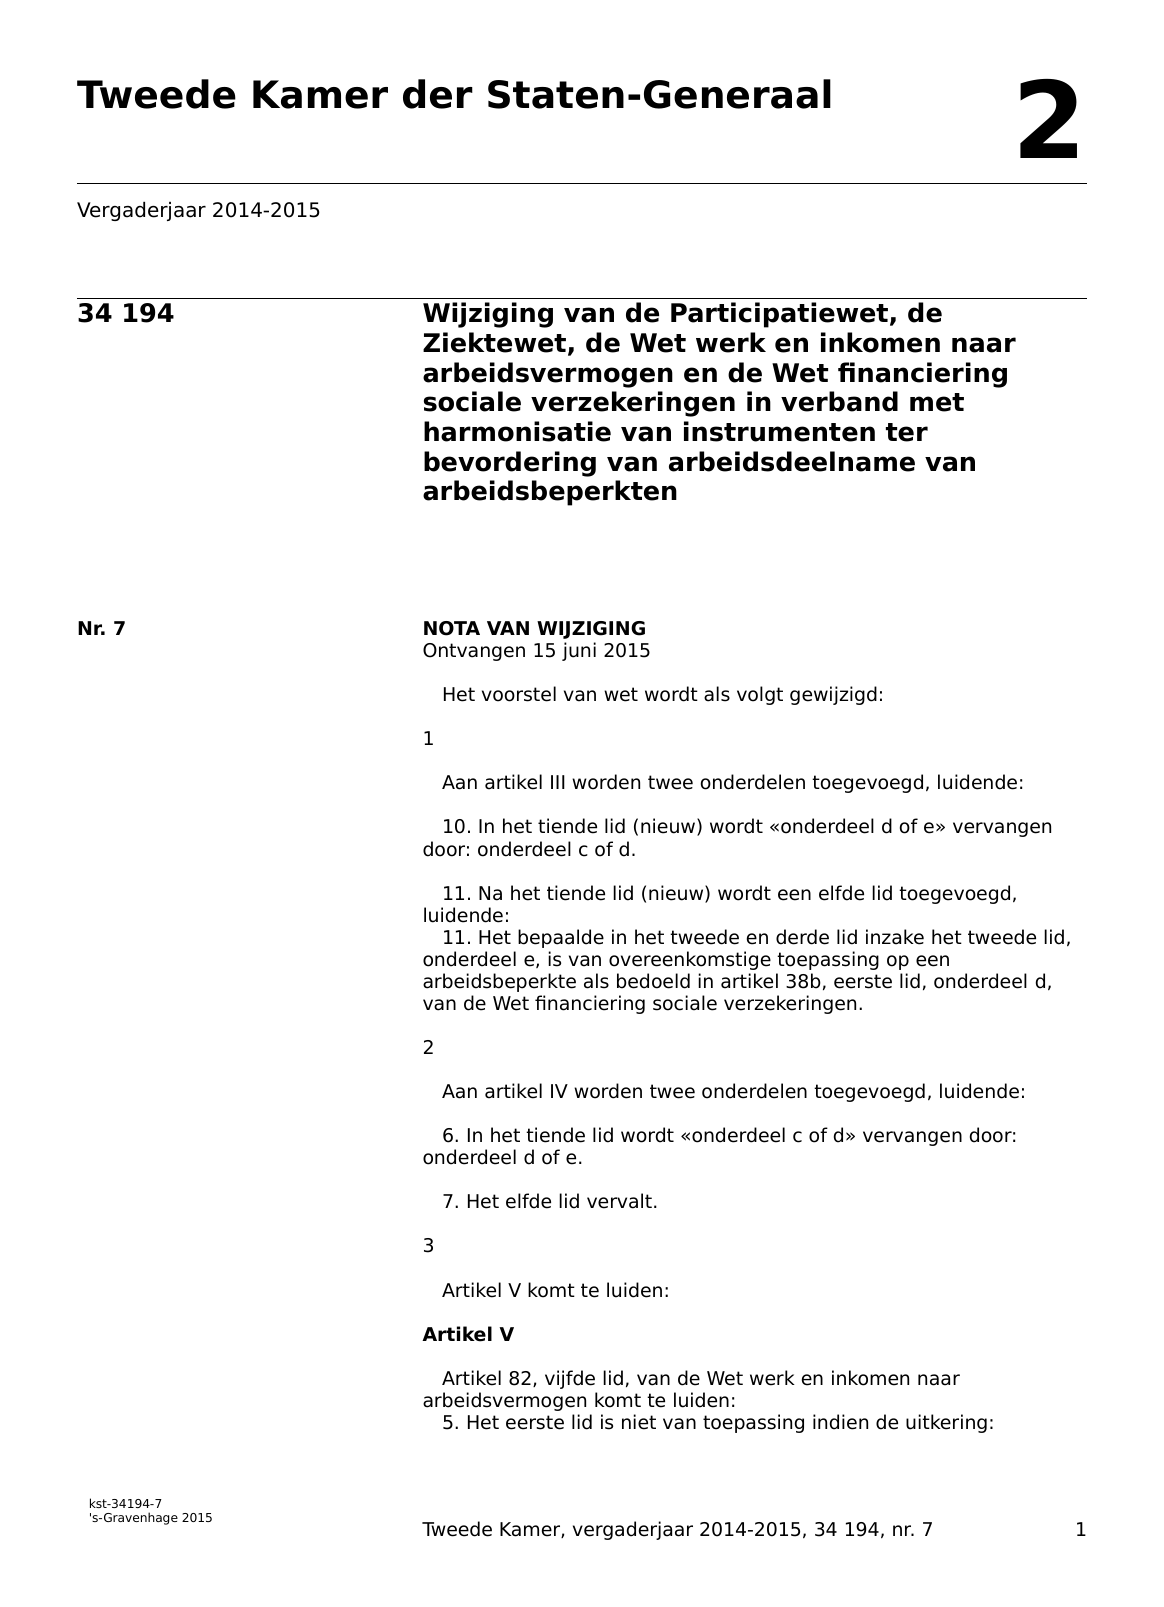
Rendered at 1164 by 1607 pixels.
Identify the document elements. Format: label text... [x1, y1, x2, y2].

text 11. Na het tiende lid (nieuw) wordt een elfde lid toegevoegd, luidende: [422, 883, 1087, 927]
subtitle 2 [422, 1037, 1087, 1059]
text 's-Gravenhage 2015 [88, 1511, 323, 1525]
text kst-34194-7 [88, 1497, 323, 1511]
table_header Tweede Kamer der Staten-Generaal [77, 59, 886, 183]
table_cell Vergaderjaar 2014-2015 [77, 184, 1087, 298]
subtitle 3 [422, 1235, 1087, 1257]
text Artikel 82, vijfde lid, van de Wet werk en inkomen naar arbeidsvermogen komt te luiden: [422, 1368, 1087, 1412]
text 5. Het eerste lid is niet van toepassing indien de uitkering: [422, 1412, 1087, 1434]
subtitle Artikel V [422, 1324, 1087, 1346]
text Aan artikel III worden twee onderdelen toegevoegd, luidende: [422, 772, 1087, 794]
subtitle 34 194 Wijziging van de Participatiewet, de Ziektewet, de Wet werk en inkomen naar arbeidsvermogen en de Wet financiering sociale verzekeringen in verband met harmonisatie van instrumenten ter bevordering van arbeidsdeelname van arbeidsbeperkten [77, 299, 1087, 507]
text Artikel V komt te luiden: [422, 1279, 1087, 1301]
text Ontvangen 15 juni 2015 [422, 640, 1087, 662]
subtitle Nr. 7 NOTA VAN WIJZIGING [77, 618, 1087, 640]
text 10. In het tiende lid (nieuw) wordt «onderdeel d of e» vervangen door: onderdeel c of d. [422, 816, 1087, 860]
subtitle 1 [422, 728, 1087, 750]
text Aan artikel IV worden twee onderdelen toegevoegd, luidende: [422, 1081, 1087, 1103]
text 11. Het bepaalde in het tweede en derde lid inzake het tweede lid, onderdeel e, is van overeenkomstige toepassing op een arbeidsbeperkte als bedoeld in artikel 38b, eerste lid, onderdeel d, van de Wet financiering sociale verzekeringen. [422, 927, 1087, 1014]
text 7. Het elfde lid vervalt. [422, 1191, 1087, 1213]
text 6. In het tiende lid wordt «onderdeel c of d» vervangen door: onderdeel d of e. [422, 1125, 1087, 1169]
text Het voorstel van wet wordt als volgt gewijzigd: [422, 684, 1087, 706]
table_header 2 [886, 59, 1087, 183]
